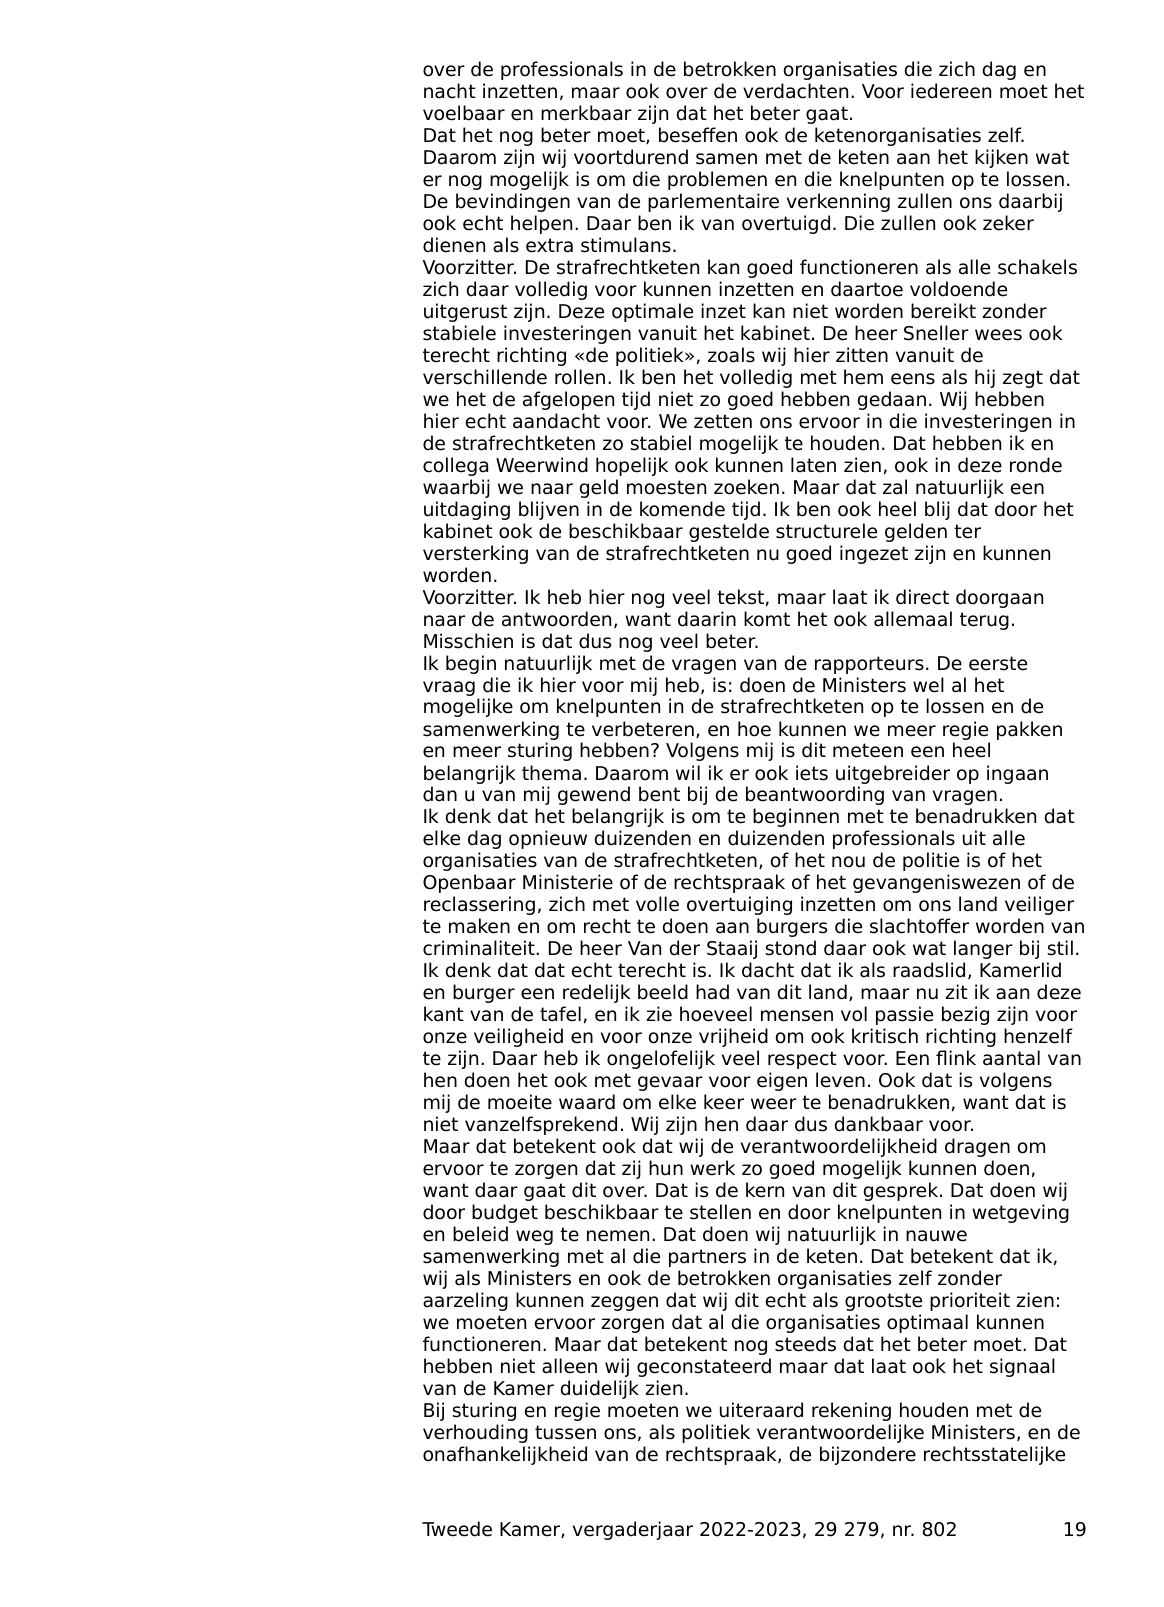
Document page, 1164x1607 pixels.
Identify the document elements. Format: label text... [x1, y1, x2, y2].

text Voorzitter. Ik heb hier nog veel tekst, maar laat ik direct doorgaan naar de antwoorden, want daarin komt het ook allemaal terug. Misschien is dat dus nog veel beter. [422, 587, 1087, 652]
text Maar dat betekent ook dat wij de verantwoordelijkheid dragen om ervoor te zorgen dat zij hun werk zo goed mogelijk kunnen doen, want daar gaat dit over. Dat is de kern van dit gesprek. Dat doen wij door budget beschikbaar te stellen en door knelpunten in wetgeving en beleid weg te nemen. Dat doen wij natuurlijk in nauwe samenwerking met al die partners in de keten. Dat betekent dat ik, wij als Ministers en ook de betrokken organisaties zelf zonder aarzeling kunnen zeggen dat wij dit echt als grootste prioriteit zien: we moeten ervoor zorgen dat al die organisaties optimaal kunnen functioneren. Maar dat betekent nog steeds dat het beter moet. Dat hebben niet alleen wij geconstateerd maar dat laat ook het signaal van de Kamer duidelijk zien. [422, 1136, 1087, 1400]
text over de professionals in de betrokken organisaties die zich dag en nacht inzetten, maar ook over de verdachten. Voor iedereen moet het voelbaar en merkbaar zijn dat het beter gaat. [422, 59, 1087, 125]
text Ik denk dat het belangrijk is om te beginnen met te benadrukken dat elke dag opnieuw duizenden en duizenden professionals uit alle organisaties van de strafrechtketen, of het nou de politie is of het Openbaar Ministerie of de rechtspraak of het gevangeniswezen of de reclassering, zich met volle overtuiging inzetten om ons land veiliger te maken en om recht te doen aan burgers die slachtoffer worden van criminaliteit. De heer Van der Staaij stond daar ook wat langer bij stil. Ik denk dat dat echt terecht is. Ik dacht dat ik als raadslid, Kamerlid en burger een redelijk beeld had van dit land, maar nu zit ik aan deze kant van de tafel, en ik zie hoeveel mensen vol passie bezig zijn voor onze veiligheid en voor onze vrijheid om ook kritisch richting henzelf te zijn. Daar heb ik ongelofelijk veel respect voor. Een flink aantal van hen doen het ook met gevaar voor eigen leven. Ook dat is volgens mij de moeite waard om elke keer weer te benadrukken, want dat is niet vanzelfsprekend. Wij zijn hen daar dus dankbaar voor. [422, 806, 1087, 1136]
text Ik begin natuurlijk met de vragen van de rapporteurs. De eerste vraag die ik hier voor mij heb, is: doen de Ministers wel al het mogelijke om knelpunten in de strafrechtketen op te lossen en de samenwerking te verbeteren, en hoe kunnen we meer regie pakken en meer sturing hebben? Volgens mij is dit meteen een heel belangrijk thema. Daarom wil ik er ook iets uitgebreider op ingaan dan u van mij gewend bent bij de beantwoording van vragen. [422, 652, 1087, 806]
text Dat het nog beter moet, beseffen ook de ketenorganisaties zelf. Daarom zijn wij voortdurend samen met de keten aan het kijken wat er nog mogelijk is om die problemen en die knelpunten op te lossen. De bevindingen van de parlementaire verkenning zullen ons daarbij ook echt helpen. Daar ben ik van overtuigd. Die zullen ook zeker dienen als extra stimulans. [422, 125, 1087, 257]
text Voorzitter. De strafrechtketen kan goed functioneren als alle schakels zich daar volledig voor kunnen inzetten en daartoe voldoende uitgerust zijn. Deze optimale inzet kan niet worden bereikt zonder stabiele investeringen vanuit het kabinet. De heer Sneller wees ook terecht richting «de politiek», zoals wij hier zitten vanuit de verschillende rollen. Ik ben het volledig met hem eens als hij zegt dat we het de afgelopen tijd niet zo goed hebben gedaan. Wij hebben hier echt aandacht voor. We zetten ons ervoor in die investeringen in de strafrechtketen zo stabiel mogelijk te houden. Dat hebben ik en collega Weerwind hopelijk ook kunnen laten zien, ook in deze ronde waarbij we naar geld moesten zoeken. Maar dat zal natuurlijk een uitdaging blijven in de komende tijd. Ik ben ook heel blij dat door het kabinet ook de beschikbaar gestelde structurele gelden ter versterking van de strafrechtketen nu goed ingezet zijn en kunnen worden. [422, 257, 1087, 587]
text Bij sturing en regie moeten we uiteraard rekening houden met de verhouding tussen ons, als politiek verantwoordelijke Ministers, en de onafhankelijkheid van de rechtspraak, de bijzondere rechtsstatelijke [422, 1400, 1087, 1466]
